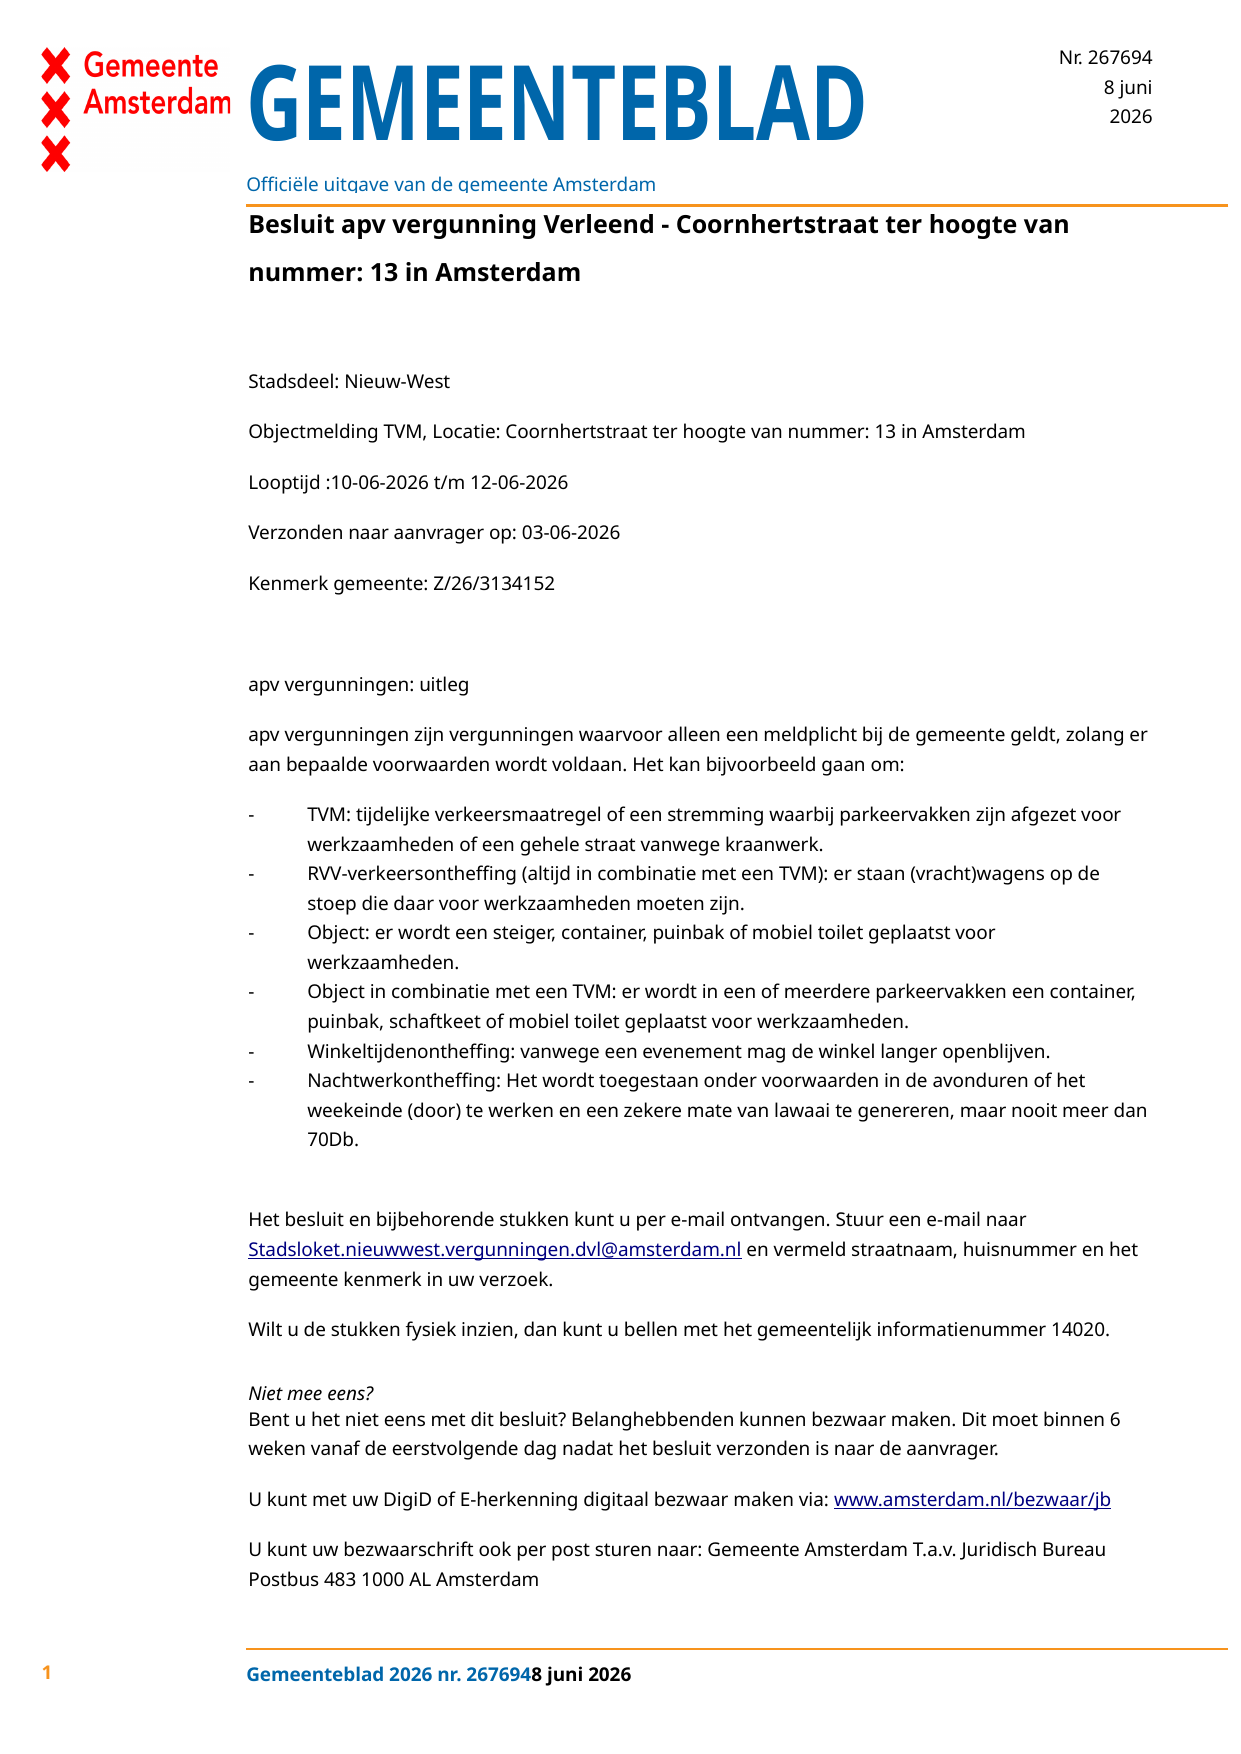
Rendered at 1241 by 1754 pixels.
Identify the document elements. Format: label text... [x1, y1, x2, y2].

text Verzonden naar aanvrager op: 03-06-2026 [248, 519, 1152, 545]
text Stadsdeel: Nieuw-West [248, 368, 1152, 394]
list Winkeltijdenontheffing: vanwege een evenement mag de winkel langer openblijven. [248, 1038, 1152, 1064]
list RVV-verkeersontheffing (altijd in combinatie met een TVM): er staan (vracht)wagens op de stoep die daar voor werkzaamheden moeten zijn. [248, 860, 1152, 916]
text Looptijd :10-06-2026 t/m 12-06-2026 [248, 469, 1152, 495]
list Object: er wordt een steiger, container, puinbak of mobiel toilet geplaatst voor werkzaamheden. [248, 919, 1152, 975]
text Bent u het niet eens met dit besluit? Belanghebbenden kunnen bezwaar maken. Dit moet binnen 6 weken vanaf de eerstvolgende dag nadat het besluit verzonden is naar de aanvrager. [248, 1406, 1152, 1461]
picture [41, 47, 231, 172]
text Besluit apv vergunning Verleend - Coornhertstraat ter hoogte van nummer: 13 in Amsterdam [248, 207, 1152, 288]
text apv vergunningen: uitleg [248, 671, 1152, 697]
text Niet mee eens? [248, 1380, 1152, 1406]
list Nachtwerkontheffing: Het wordt toegestaan onder voorwaarden in de avonduren of het weekeinde (door) te werken en een zekere mate van lawaai te genereren, maar nooit meer dan 70Db. [248, 1067, 1152, 1152]
text Het besluit en bijbehorende stukken kunt u per e-mail ontvangen. Stuur een e-mail naar Stadsloket.nieuwwest.vergunningen.dvl@amsterdam.nl en vermeld straatnaam, huisnummer en het gemeente kenmerk in uw verzoek. [248, 1207, 1152, 1292]
text Kenmerk gemeente: Z/26/3134152 [248, 570, 1152, 596]
text Objectmelding TVM, Locatie: Coornhertstraat ter hoogte van nummer: 13 in Amsterdam [248, 419, 1152, 444]
text apv vergunningen zijn vergunningen waarvoor alleen een meldplicht bij de gemeente geldt, zolang er aan bepaalde voorwaarden wordt voldaan. Het kan bijvoorbeeld gaan om: [248, 721, 1152, 777]
list TVM: tijdelijke verkeersmaatregel of een stremming waarbij parkeervakken zijn afgezet voor werkzaamheden of een gehele straat vanwege kraanwerk. [248, 801, 1152, 857]
text Wilt u de stukken fysiek inzien, dan kunt u bellen met het gemeentelijk informatienummer 14020. [248, 1316, 1152, 1342]
list Object in combinatie met een TVM: er wordt in een of meerdere parkeervakken een container, puinbak, schaftkeet of mobiel toilet geplaatst voor werkzaamheden. [248, 979, 1152, 1034]
text U kunt met uw DigiD of E-herkenning digitaal bezwaar maken via: www.amsterdam.nl/bezwaar/jb [248, 1486, 1152, 1512]
text U kunt uw bezwaarschrift ook per post sturen naar: Gemeente Amsterdam T.a.v. Juridisch Bureau Postbus 483 1000 AL Amsterdam [248, 1536, 1152, 1592]
